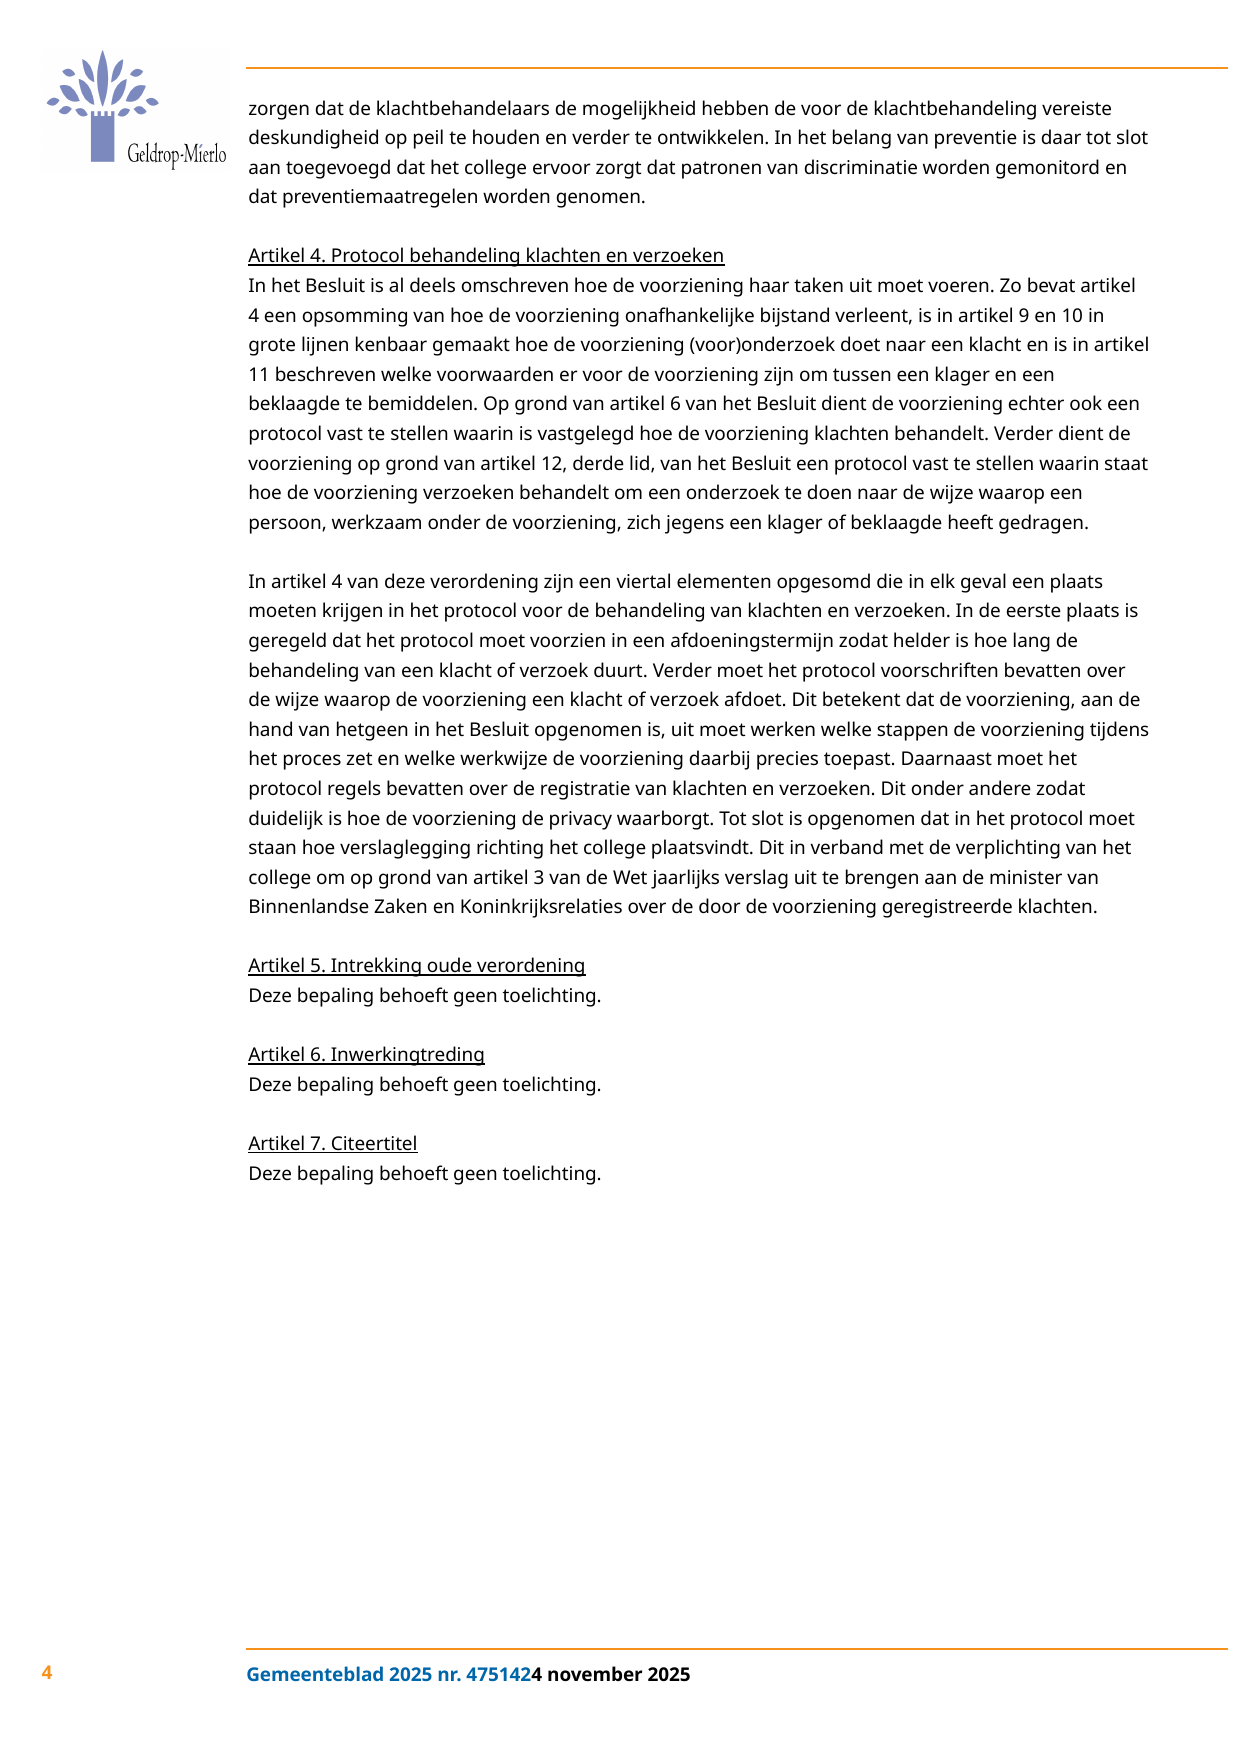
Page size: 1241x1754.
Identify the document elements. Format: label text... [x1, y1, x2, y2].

text Artikel 7. Citeertitel [248, 1130, 1152, 1156]
text In artikel 4 van deze verordening zijn een viertal elementen opgesomd die in elk geval een plaats moeten krijgen in het protocol voor de behandeling van klachten en verzoeken. In de eerste plaats is geregeld dat het protocol moet voorzien in een afdoeningstermijn zodat helder is hoe lang de behandeling van een klacht of verzoek duurt. Verder moet het protocol voorschriften bevatten over de wijze waarop de voorziening een klacht of verzoek afdoet. Dit betekent dat de voorziening, aan de hand van hetgeen in het Besluit opgenomen is, uit moet werken welke stappen de voorziening tijdens het proces zet en welke werkwijze de voorziening daarbij precies toepast. Daarnaast moet het protocol regels bevatten over de registratie van klachten en verzoeken. Dit onder andere zodat duidelijk is hoe de voorziening de privacy waarborgt. Tot slot is opgenomen dat in het protocol moet staan hoe verslaglegging richting het college plaatsvindt. Dit in verband met de verplichting van het college om op grond van artikel 3 van de Wet jaarlijks verslag uit te brengen aan de minister van Binnenlandse Zaken en Koninkrijksrelaties over de door de voorziening geregistreerde klachten. [248, 568, 1152, 919]
text In het Besluit is al deels omschreven hoe de voorziening haar taken uit moet voeren. Zo bevat artikel 4 een opsomming van hoe de voorziening onafhankelijke bijstand verleent, is in artikel 9 en 10 in grote lijnen kenbaar gemaakt hoe de voorziening (voor)onderzoek doet naar een klacht en is in artikel 11 beschreven welke voorwaarden er voor de voorziening zijn om tussen een klager en een beklaagde te bemiddelen. Op grond van artikel 6 van het Besluit dient de voorziening echter ook een protocol vast te stellen waarin is vastgelegd hoe de voorziening klachten behandelt. Verder dient de voorziening op grond van artikel 12, derde lid, van het Besluit een protocol vast te stellen waarin staat hoe de voorziening verzoeken behandelt om een onderzoek te doen naar de wijze waarop een persoon, werkzaam onder de voorziening, zich jegens een klager of beklaagde heeft gedragen. [248, 272, 1152, 535]
picture [41, 47, 231, 172]
text zorgen dat de klachtbehandelaars de mogelijkheid hebben de voor de klachtbehandeling vereiste deskundigheid op peil te houden en verder te ontwikkelen. In het belang van preventie is daar tot slot aan toegevoegd dat het college ervoor zorgt dat patronen van discriminatie worden gemonitord en dat preventiemaatregelen worden genomen. [248, 95, 1152, 209]
text Artikel 6. Inwerkingtreding [248, 1041, 1152, 1067]
text Artikel 4. Protocol behandeling klachten en verzoeken [248, 243, 1152, 268]
text Deze bepaling behoeft geen toelichting. [248, 982, 1152, 1008]
text Artikel 5. Intrekking oude verordening [248, 953, 1152, 978]
text Deze bepaling behoeft geen toelichting. [248, 1071, 1152, 1097]
text Deze bepaling behoeft geen toelichting. [248, 1160, 1152, 1186]
